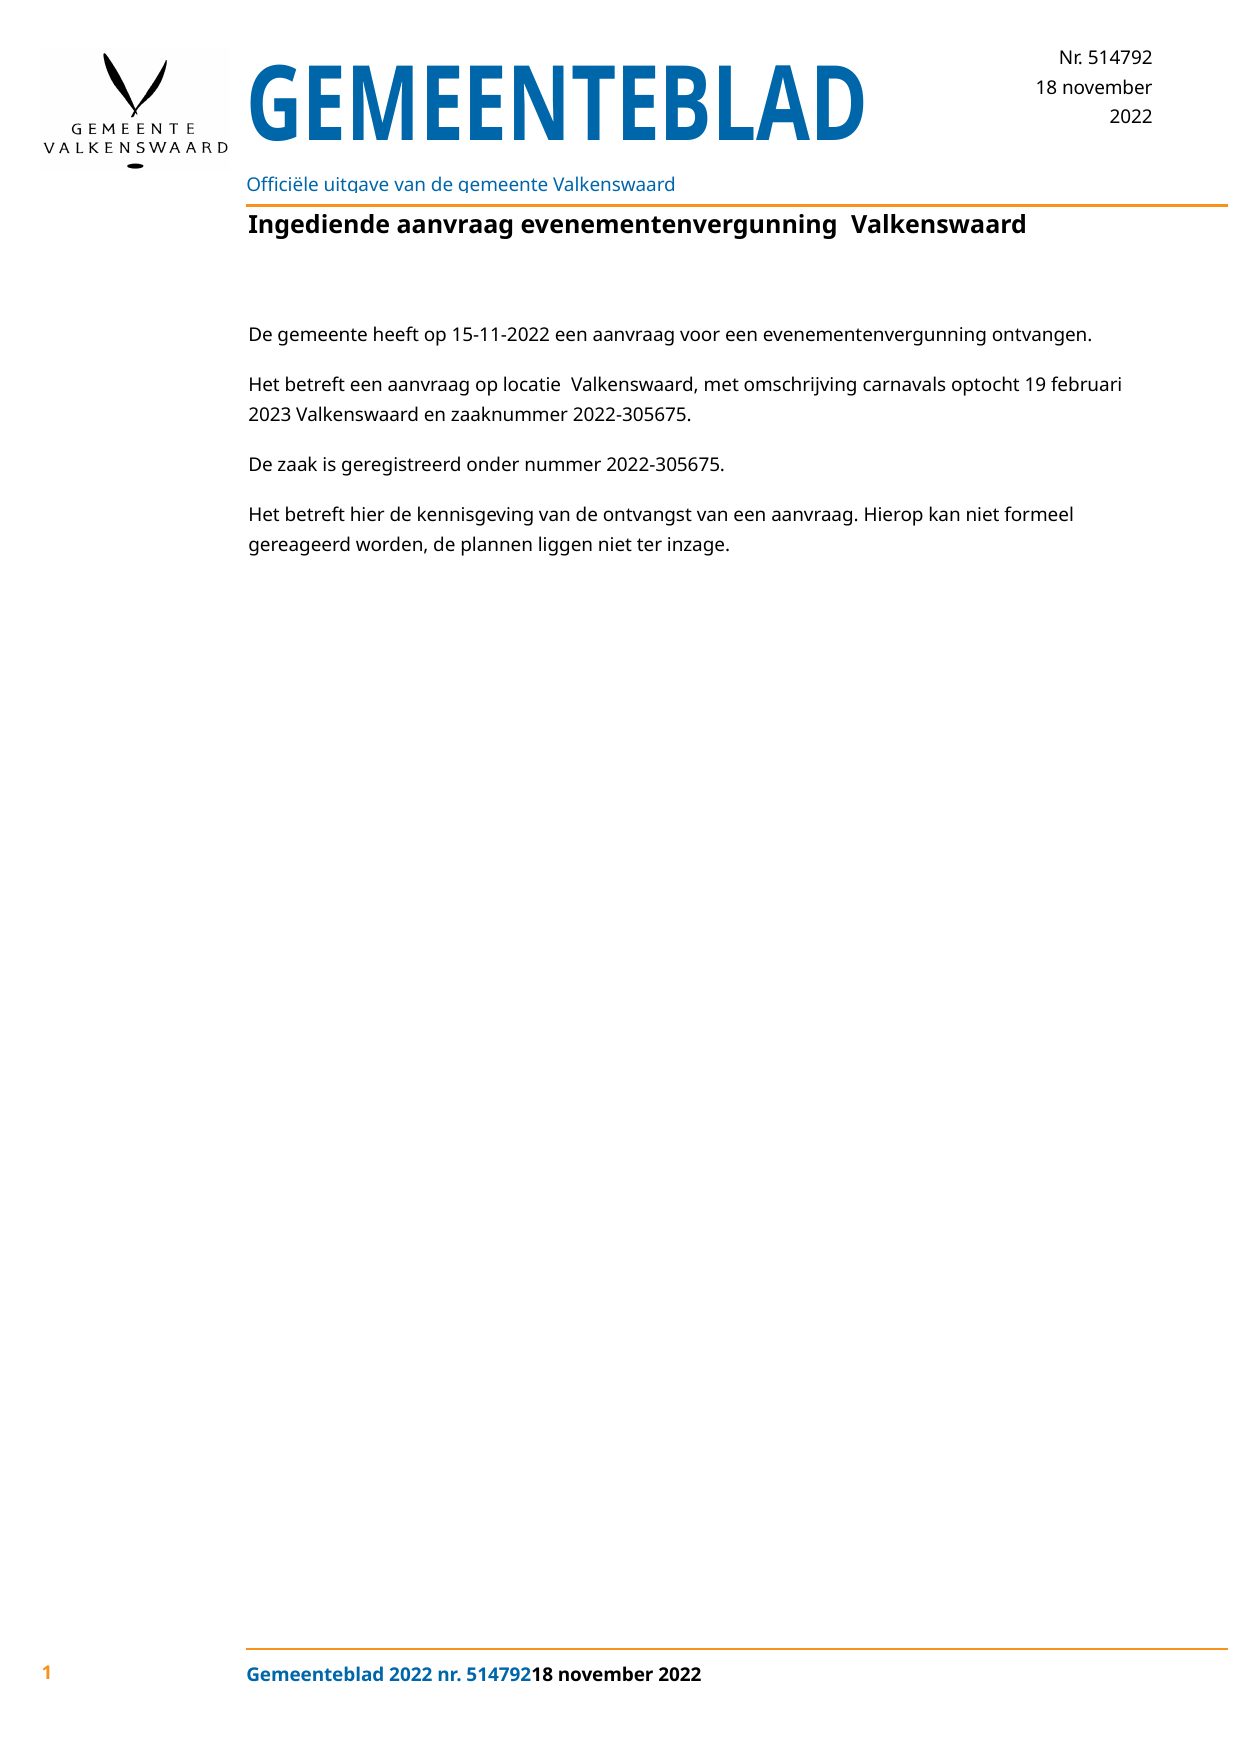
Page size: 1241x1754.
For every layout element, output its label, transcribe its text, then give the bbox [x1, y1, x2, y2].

text Ingediende aanvraag evenementenvergunning Valkenswaard [248, 207, 1152, 241]
text De gemeente heeft op 15-11-2022 een aanvraag voor een evenementenvergunning ontvangen. [248, 321, 1152, 346]
picture [41, 47, 231, 172]
text Het betreft een aanvraag op locatie Valkenswaard, met omschrijving carnavals optocht 19 februari 2023 Valkenswaard en zaaknummer 2022-305675. [248, 371, 1152, 426]
text Het betreft hier de kennisgeving van de ontvangst van een aanvraag. Hierop kan niet formeel gereageerd worden, de plannen liggen niet ter inzage. [248, 502, 1152, 557]
text De zaak is geregistreerd onder nummer 2022-305675. [248, 451, 1152, 477]
